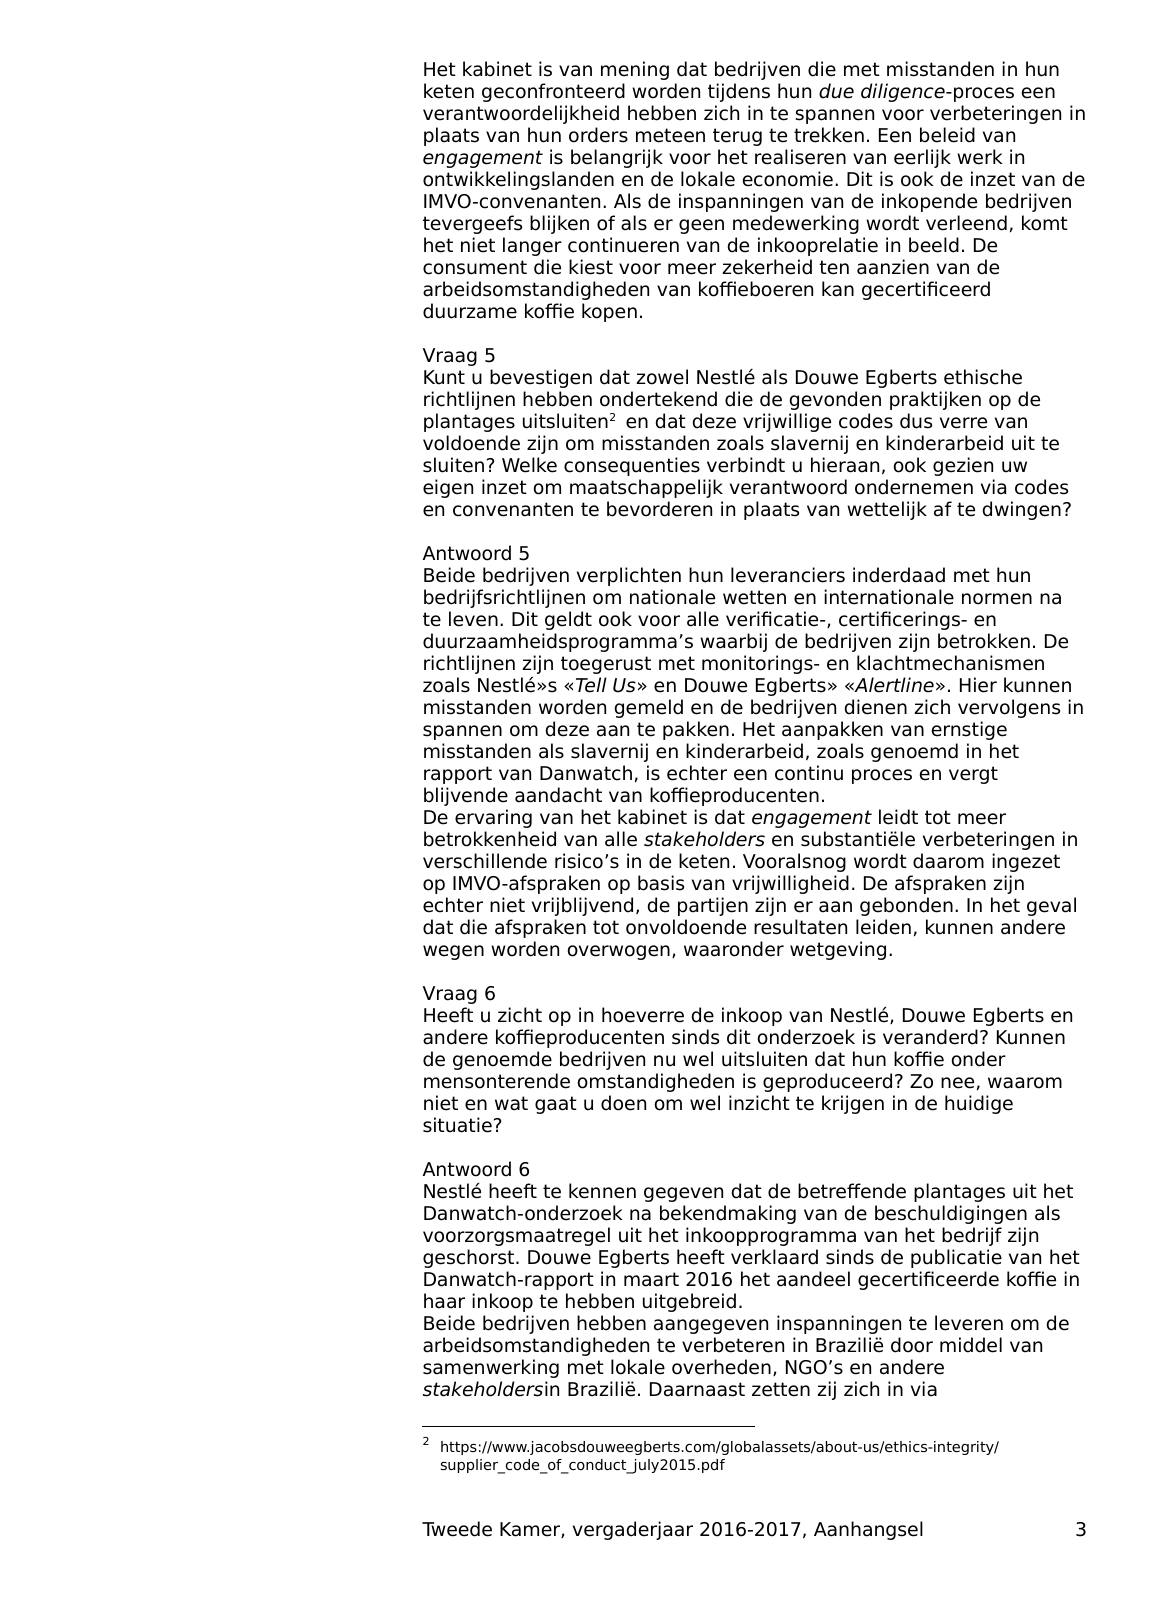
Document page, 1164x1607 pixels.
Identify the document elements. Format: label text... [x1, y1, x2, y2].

text Beide bedrijven hebben aangegeven inspanningen te leveren om de arbeidsomstandigheden te verbeteren in Brazilië door middel van samenwerking met lokale overheden, NGO’s en andere stakeholdersin Brazilië. Daarnaast zetten zij zich in via [422, 1313, 1087, 1401]
text Het kabinet is van mening dat bedrijven die met misstanden in hun keten geconfronteerd worden tijdens hun due diligence-proces een verantwoordelijkheid hebben zich in te spannen voor verbeteringen in plaats van hun orders meteen terug te trekken. Een beleid van engagement is belangrijk voor het realiseren van eerlijk werk in ontwikkelingslanden en de lokale economie. Dit is ook de inzet van de IMVO-convenanten. Als de inspanningen van de inkopende bedrijven tevergeefs blijken of als er geen medewerking wordt verleend, komt het niet langer continueren van de inkooprelatie in beeld. De consument die kiest voor meer zekerheid ten aanzien van de arbeidsomstandigheden van koffieboeren kan gecertificeerd duurzame koffie kopen. [422, 59, 1087, 323]
text Kunt u bevestigen dat zowel Nestlé als Douwe Egberts ethische richtlijnen hebben ondertekend die de gevonden praktijken op de plantages uitsluiten en dat deze vrijwillige codes dus verre van voldoende zijn om misstanden zoals slavernij en kinderarbeid uit te sluiten? Welke consequenties verbindt u hieraan, ook gezien uw eigen inzet om maatschappelijk verantwoord ondernemen via codes en convenanten te bevorderen in plaats van wettelijk af te dwingen? [422, 367, 1087, 521]
text Vraag 6 [422, 983, 1087, 1005]
text Beide bedrijven verplichten hun leveranciers inderdaad met hun bedrijfsrichtlijnen om nationale wetten en internationale normen na te leven. Dit geldt ook voor alle verificatie-, certificerings- en duurzaamheidsprogramma’s waarbij de bedrijven zijn betrokken. De richtlijnen zijn toegerust met monitorings- en klachtmechanismen zoals Nestlé»s «Tell Us» en Douwe Egberts» «Alertline». Hier kunnen misstanden worden gemeld en de bedrijven dienen zich vervolgens in spannen om deze aan te pakken. Het aanpakken van ernstige misstanden als slavernij en kinderarbeid, zoals genoemd in het rapport van Danwatch, is echter een continu proces en vergt blijvende aandacht van koffieproducenten. [422, 565, 1087, 807]
text De ervaring van het kabinet is dat engagement leidt tot meer betrokkenheid van alle stakeholders en substantiële verbeteringen in verschillende risico’s in de keten. Vooralsnog wordt daarom ingezet op IMVO-afspraken op basis van vrijwilligheid. De afspraken zijn echter niet vrijblijvend, de partijen zijn er aan gebonden. In het geval dat die afspraken tot onvoldoende resultaten leiden, kunnen andere wegen worden overwogen, waaronder wetgeving. [422, 807, 1087, 961]
text Antwoord 5 [422, 543, 1087, 565]
text Antwoord 6 [422, 1159, 1087, 1181]
text https://www.jacobsdouweegberts.com/globalassets/about-us/ethics-integrity/supplier_code_of_conduct_july2015.pdf [422, 1435, 1087, 1474]
text Vraag 5 [422, 345, 1087, 367]
text Heeft u zicht op in hoeverre de inkoop van Nestlé, Douwe Egberts en andere koffieproducenten sinds dit onderzoek is veranderd? Kunnen de genoemde bedrijven nu wel uitsluiten dat hun koffie onder mensonterende omstandigheden is geproduceerd? Zo nee, waarom niet en wat gaat u doen om wel inzicht te krijgen in de huidige situatie? [422, 1005, 1087, 1137]
text Nestlé heeft te kennen gegeven dat de betreffende plantages uit het Danwatch-onderzoek na bekendmaking van de beschuldigingen als voorzorgsmaatregel uit het inkoopprogramma van het bedrijf zijn geschorst. Douwe Egberts heeft verklaard sinds de publicatie van het Danwatch-rapport in maart 2016 het aandeel gecertificeerde koffie in haar inkoop te hebben uitgebreid. [422, 1181, 1087, 1313]
